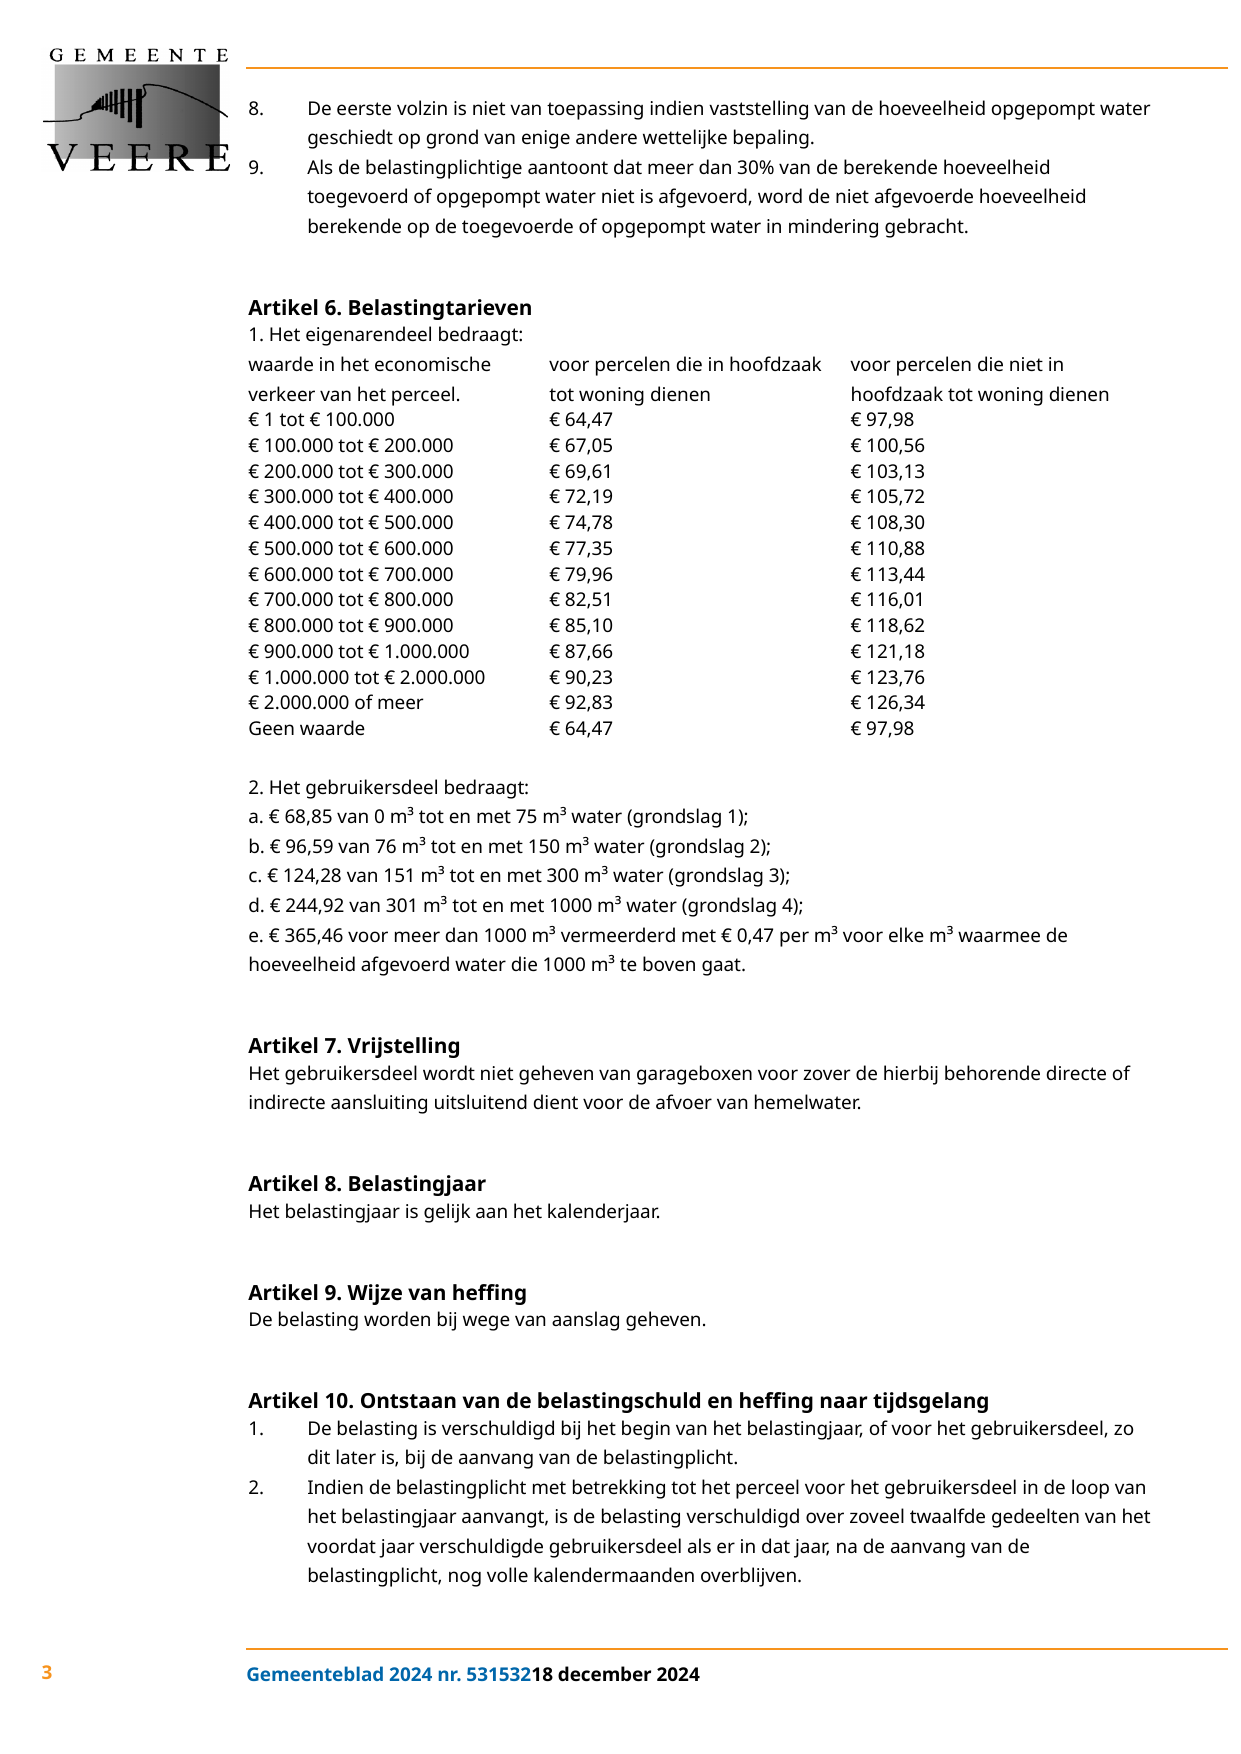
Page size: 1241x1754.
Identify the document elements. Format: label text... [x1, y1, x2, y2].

table_cell € 2.000.000 of meer [248, 690, 549, 715]
table_header voor percelen die niet in hoofdzaak tot woning dienen [850, 351, 1152, 407]
list De eerste volzin is niet van toepassing indien vaststelling van de hoeveelheid opgepompt water geschiedt op grond van enige andere wettelijke bepaling. [248, 95, 1152, 150]
text a. € 68,85 van 0 m³ tot en met 75 m³ water (grondslag 1); [248, 803, 1152, 829]
text De belasting worden bij wege van aanslag geheven. [248, 1306, 1152, 1332]
text 1. Het eigenarendeel bedraagt: [248, 322, 1152, 347]
text e. € 365,46 voor meer dan 1000 m³ vermeerderd met € 0,47 per m³ voor elke m³ waarmee de hoeveelheid afgevoerd water die 1000 m³ te boven gaat. [248, 922, 1152, 977]
text Het belastingjaar is gelijk aan het kalenderjaar. [248, 1198, 1152, 1223]
table_cell € 72,19 [549, 484, 850, 509]
table_cell € 900.000 tot € 1.000.000 [248, 638, 549, 664]
table_cell € 110,88 [850, 535, 1152, 561]
text Artikel 7. Vrijstelling [248, 1031, 1152, 1060]
text 2. Het gebruikersdeel bedraagt: [248, 774, 1152, 799]
table_cell € 108,30 [850, 510, 1152, 535]
table_cell € 121,18 [850, 638, 1152, 664]
table_cell € 116,01 [850, 587, 1152, 612]
table_cell € 113,44 [850, 561, 1152, 587]
text b. € 96,59 van 76 m³ tot en met 150 m³ water (grondslag 2); [248, 833, 1152, 859]
table_cell € 105,72 [850, 484, 1152, 509]
table_cell € 1 tot € 100.000 [248, 407, 549, 432]
table_cell € 64,47 [549, 407, 850, 432]
table_cell € 100,56 [850, 432, 1152, 458]
text c. € 124,28 van 151 m³ tot en met 300 m³ water (grondslag 3); [248, 863, 1152, 888]
table_cell € 800.000 tot € 900.000 [248, 613, 549, 638]
table_cell € 200.000 tot € 300.000 [248, 458, 549, 484]
text d. € 244,92 van 301 m³ tot en met 1000 m³ water (grondslag 4); [248, 892, 1152, 918]
table_header voor percelen die in hoofdzaak tot woning dienen [549, 351, 850, 407]
table_cell € 69,61 [549, 458, 850, 484]
table_cell € 123,76 [850, 664, 1152, 689]
table_cell € 92,83 [549, 690, 850, 715]
list De belasting is verschuldigd bij het begin van het belastingjaar, of voor het gebruikersdeel, zo dit later is, bij de aanvang van de belastingplicht. [248, 1415, 1152, 1470]
text Het gebruikersdeel wordt niet geheven van garageboxen voor zover de hierbij behorende directe of indirecte aansluiting uitsluitend dient voor de afvoer van hemelwater. [248, 1060, 1152, 1115]
table_cell € 74,78 [549, 510, 850, 535]
table_cell € 700.000 tot € 800.000 [248, 587, 549, 612]
table_cell € 85,10 [549, 613, 850, 638]
table_cell € 600.000 tot € 700.000 [248, 561, 549, 587]
table_cell € 400.000 tot € 500.000 [248, 510, 549, 535]
list Indien de belastingplicht met betrekking tot het perceel voor het gebruikersdeel in de loop van het belastingjaar aanvangt, is de belasting verschuldigd over zoveel twaalfde gedeelten van het voordat jaar verschuldigde gebruikersdeel als er in dat jaar, na de aanvang van de belastingplicht, nog volle kalendermaanden overblijven. [248, 1474, 1152, 1588]
table_cell Geen waarde [248, 715, 549, 741]
table_cell € 64,47 [549, 715, 850, 741]
table_cell € 118,62 [850, 613, 1152, 638]
table_cell € 82,51 [549, 587, 850, 612]
text Artikel 10. Ontstaan van de belastingschuld en heffing naar tijdsgelang [248, 1386, 1152, 1415]
table_cell € 97,98 [850, 407, 1152, 432]
table_cell € 300.000 tot € 400.000 [248, 484, 549, 509]
table_cell € 103,13 [850, 458, 1152, 484]
list Als de belastingplichtige aantoont dat meer dan 30% van de berekende hoeveelheid toegevoerd of opgepompt water niet is afgevoerd, word de niet afgevoerde hoeveelheid berekende op de toegevoerde of opgepompt water in mindering gebracht. [248, 154, 1152, 239]
text Artikel 8. Belastingjaar [248, 1169, 1152, 1198]
table_cell € 126,34 [850, 690, 1152, 715]
table_cell € 1.000.000 tot € 2.000.000 [248, 664, 549, 689]
table_cell € 500.000 tot € 600.000 [248, 535, 549, 561]
picture [41, 47, 231, 172]
table_cell € 90,23 [549, 664, 850, 689]
table_cell € 77,35 [549, 535, 850, 561]
table_cell € 67,05 [549, 432, 850, 458]
table_cell € 79,96 [549, 561, 850, 587]
text Artikel 6. Belastingtarieven [248, 293, 1152, 322]
table_cell € 97,98 [850, 715, 1152, 741]
table_cell € 100.000 tot € 200.000 [248, 432, 549, 458]
table_header waarde in het economische verkeer van het perceel. [248, 351, 549, 407]
table_cell € 87,66 [549, 638, 850, 664]
text Artikel 9. Wijze van heffing [248, 1278, 1152, 1306]
